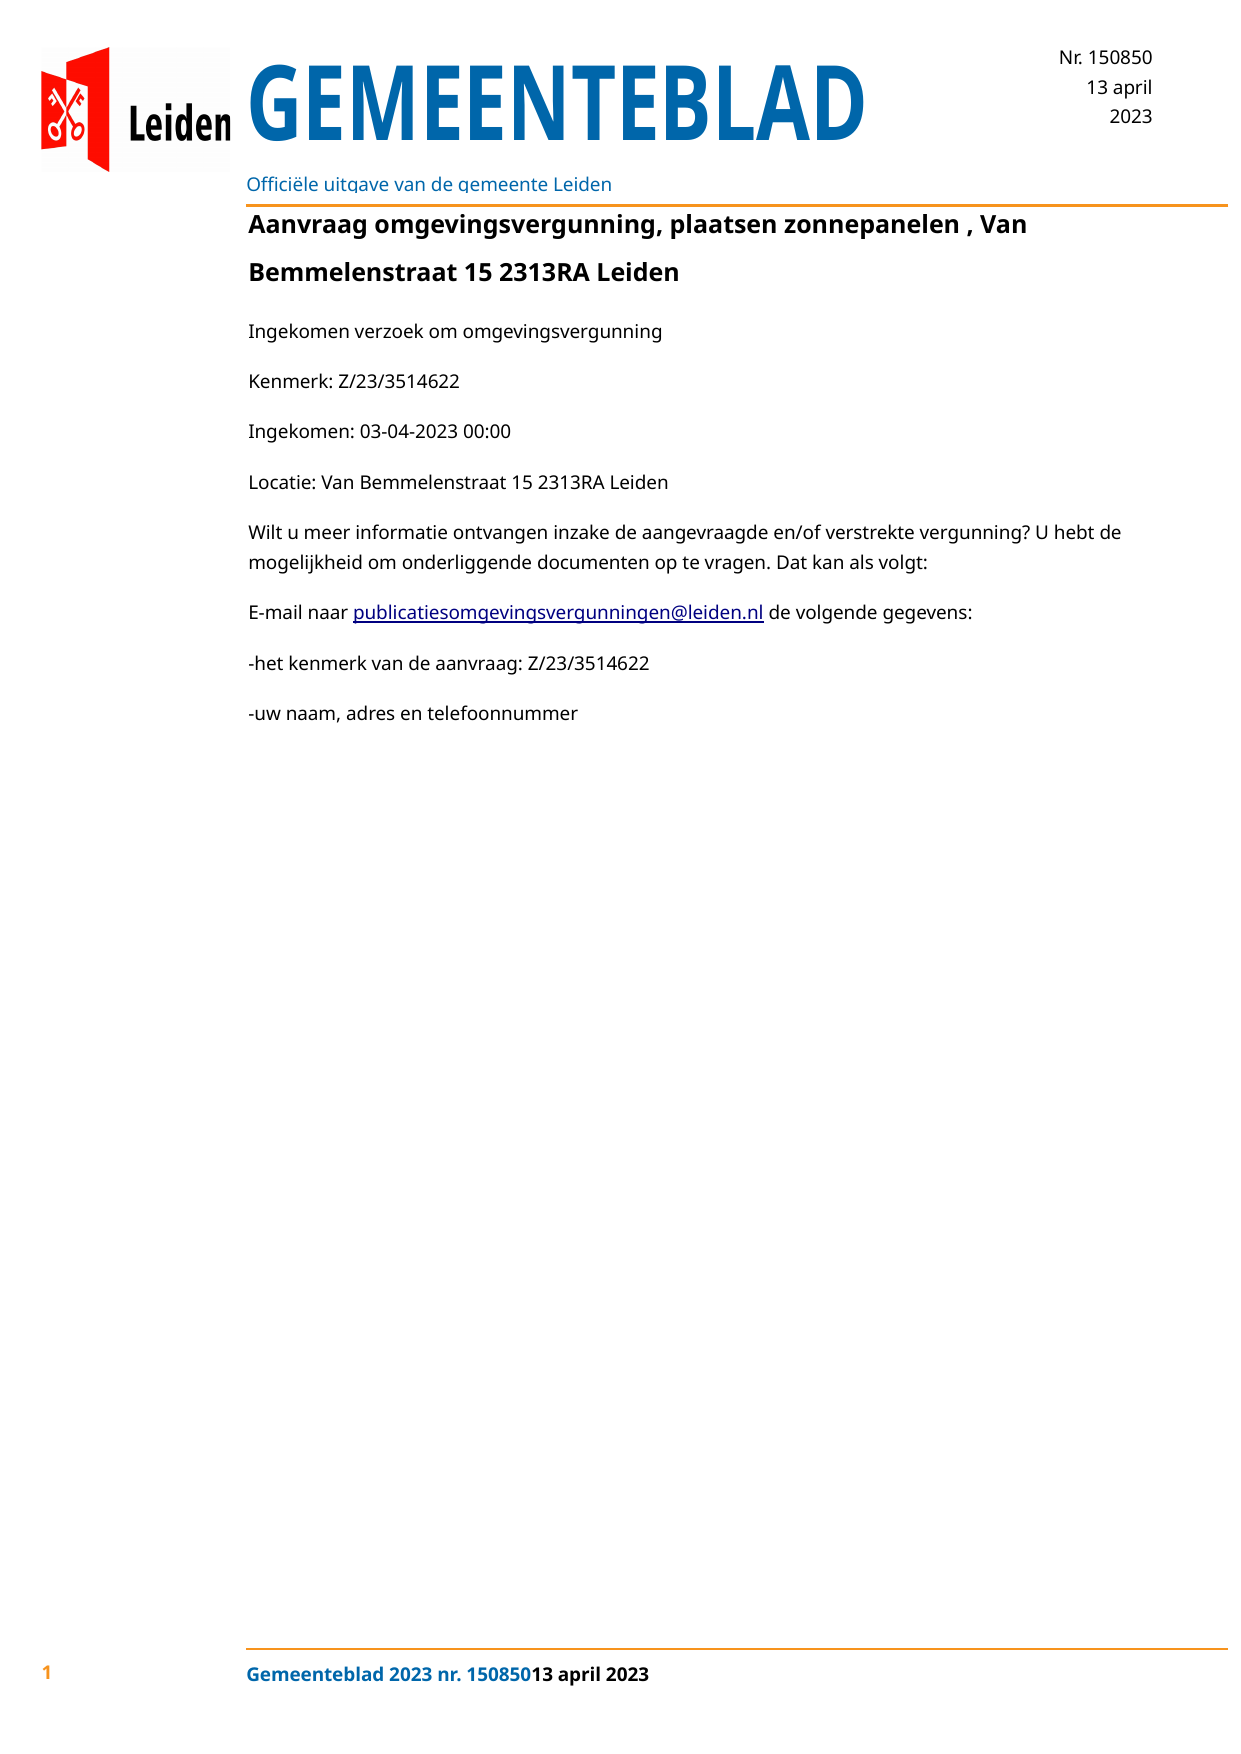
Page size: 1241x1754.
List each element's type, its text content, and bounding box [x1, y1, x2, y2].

text Ingekomen: 03-04-2023 00:00 [248, 419, 1152, 444]
text Locatie: Van Bemmelenstraat 15 2313RA Leiden [248, 469, 1152, 495]
text Wilt u meer informatie ontvangen inzake de aangevraagde en/of verstrekte vergunning? U hebt de mogelijkheid om onderliggende documenten op te vragen. Dat kan als volgt: [248, 519, 1152, 575]
picture [41, 47, 231, 172]
text E-mail naar publicatiesomgevingsvergunningen@leiden.nl de volgende gegevens: [248, 599, 1152, 625]
text Kenmerk: Z/23/3514622 [248, 368, 1152, 394]
text Aanvraag omgevingsvergunning, plaatsen zonnepanelen , Van Bemmelenstraat 15 2313RA Leiden [248, 207, 1152, 288]
text -uw naam, adres en telefoonnummer [248, 700, 1152, 726]
text -het kenmerk van de aanvraag: Z/23/3514622 [248, 650, 1152, 676]
text Ingekomen verzoek om omgevingsvergunning [248, 318, 1152, 344]
